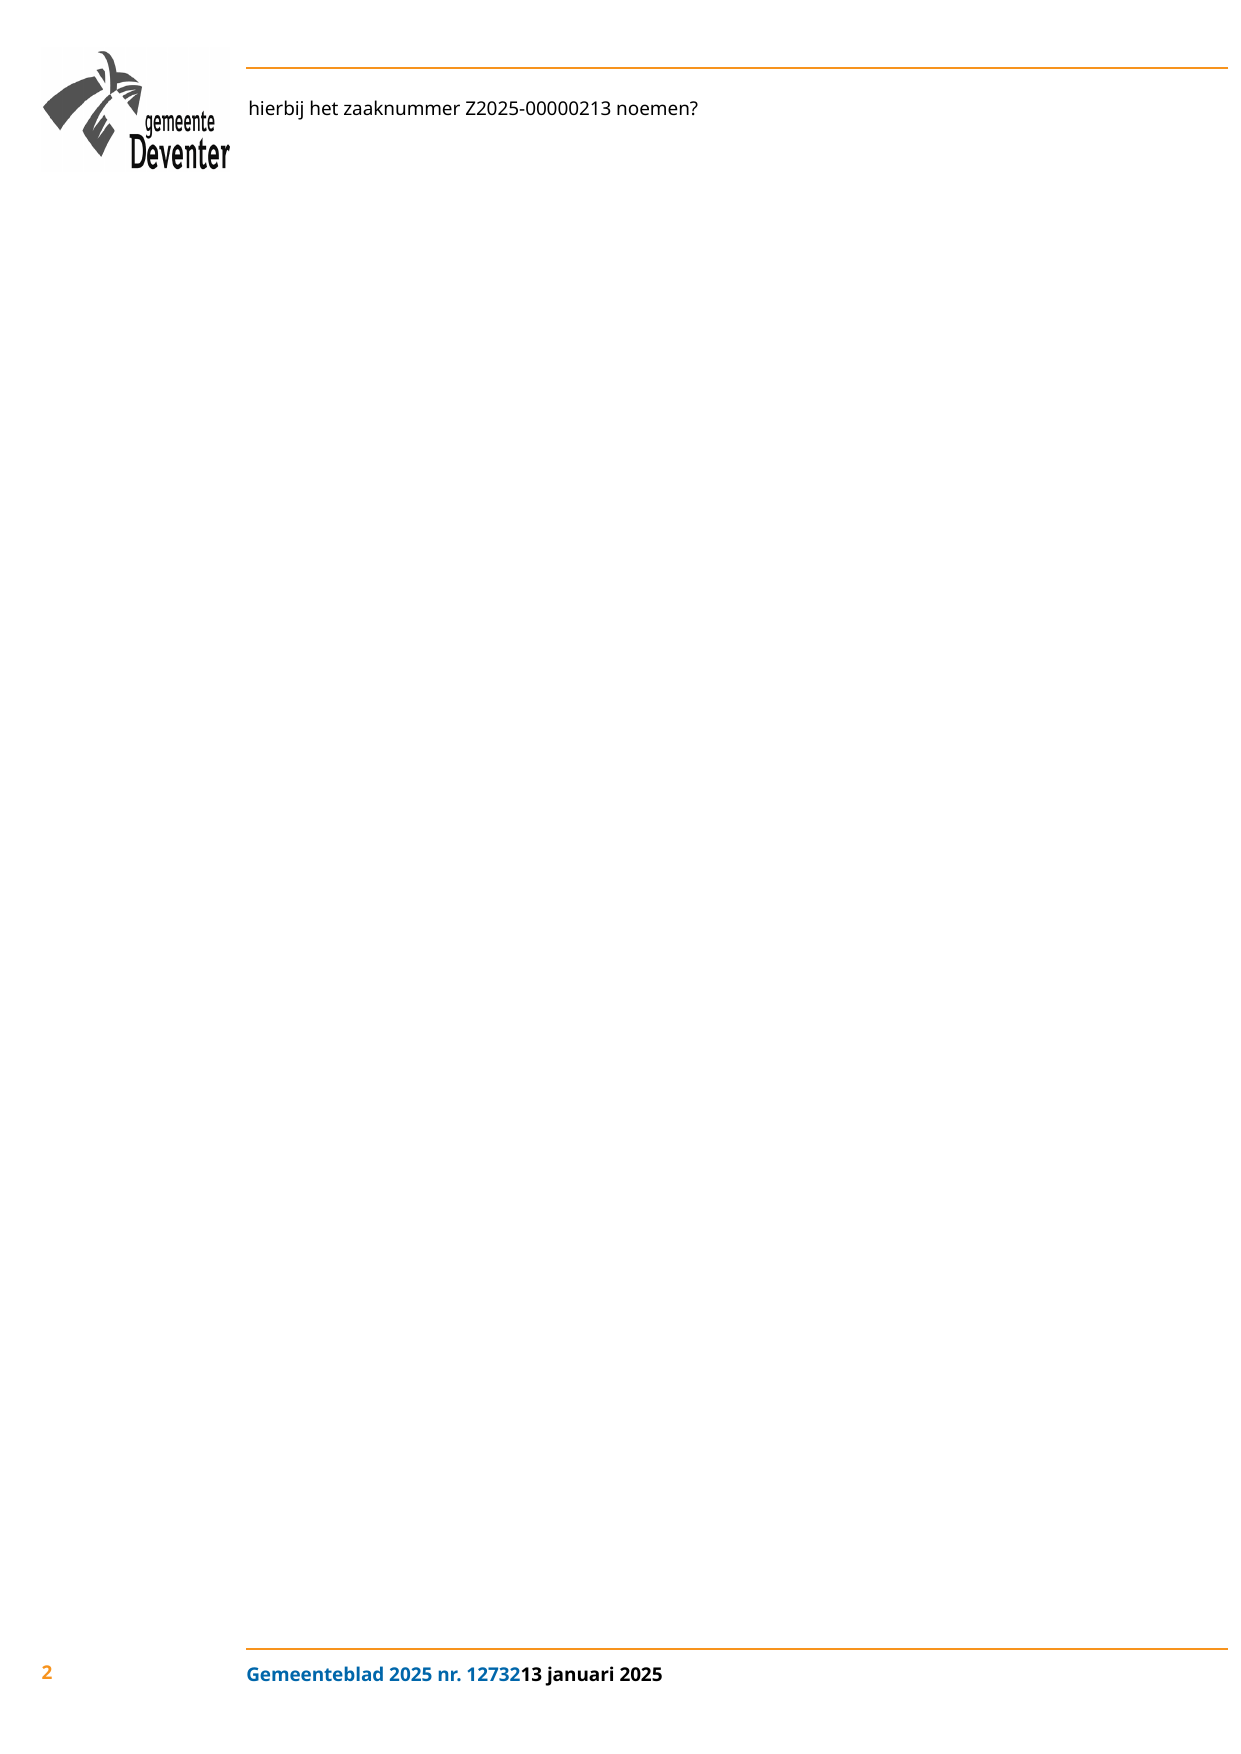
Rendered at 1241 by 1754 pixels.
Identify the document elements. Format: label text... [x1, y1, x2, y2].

picture [41, 47, 231, 172]
text hierbij het zaaknummer Z2025-00000213 noemen? [248, 95, 1152, 121]
